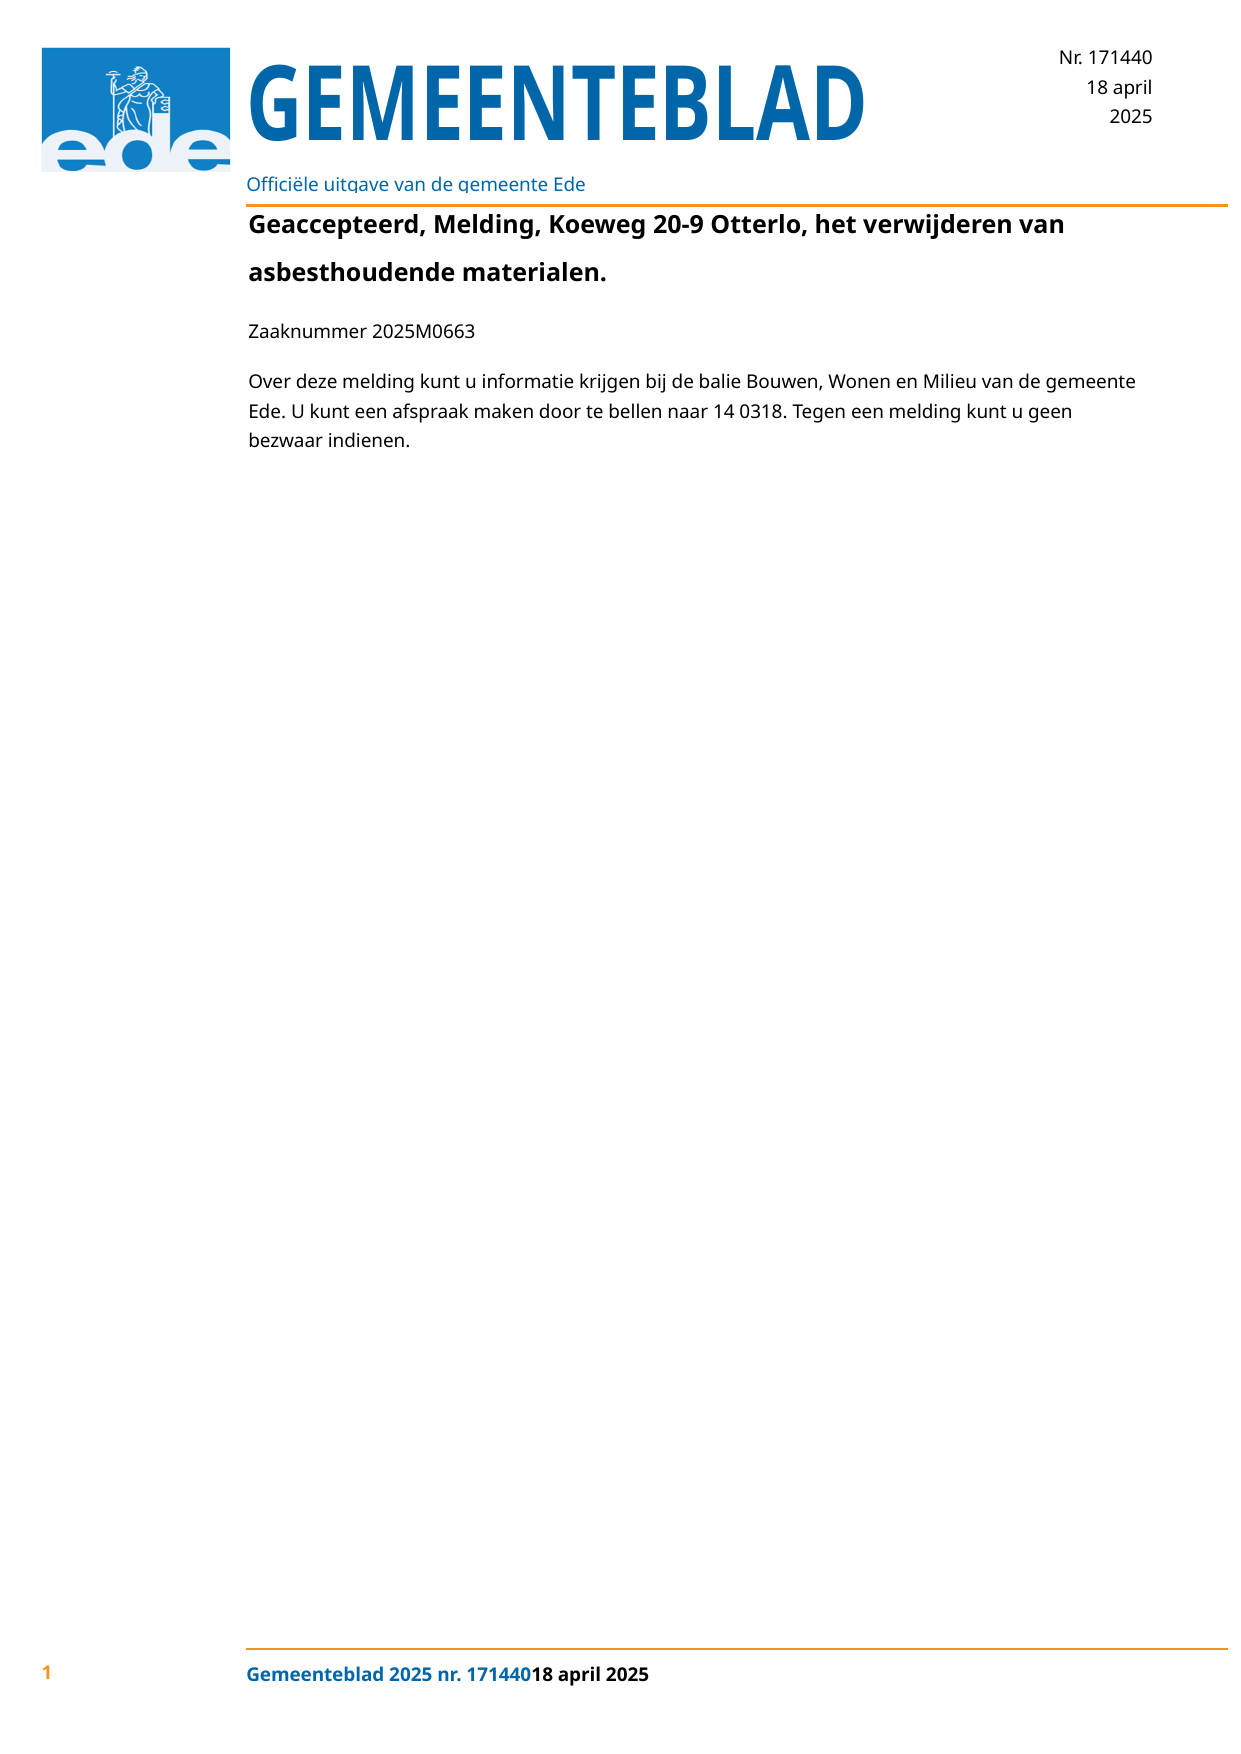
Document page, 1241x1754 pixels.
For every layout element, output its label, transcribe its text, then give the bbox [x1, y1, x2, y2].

picture [41, 47, 231, 172]
text Over deze melding kunt u informatie krijgen bij de balie Bouwen, Wonen en Milieu van de gemeente Ede. U kunt een afspraak maken door te bellen naar 14 0318. Tegen een melding kunt u geen bezwaar indienen. [248, 368, 1152, 453]
text Zaaknummer 2025M0663 [248, 318, 1152, 344]
text Geaccepteerd, Melding, Koeweg 20-9 Otterlo, het verwijderen van asbesthoudende materialen. [248, 207, 1152, 288]
